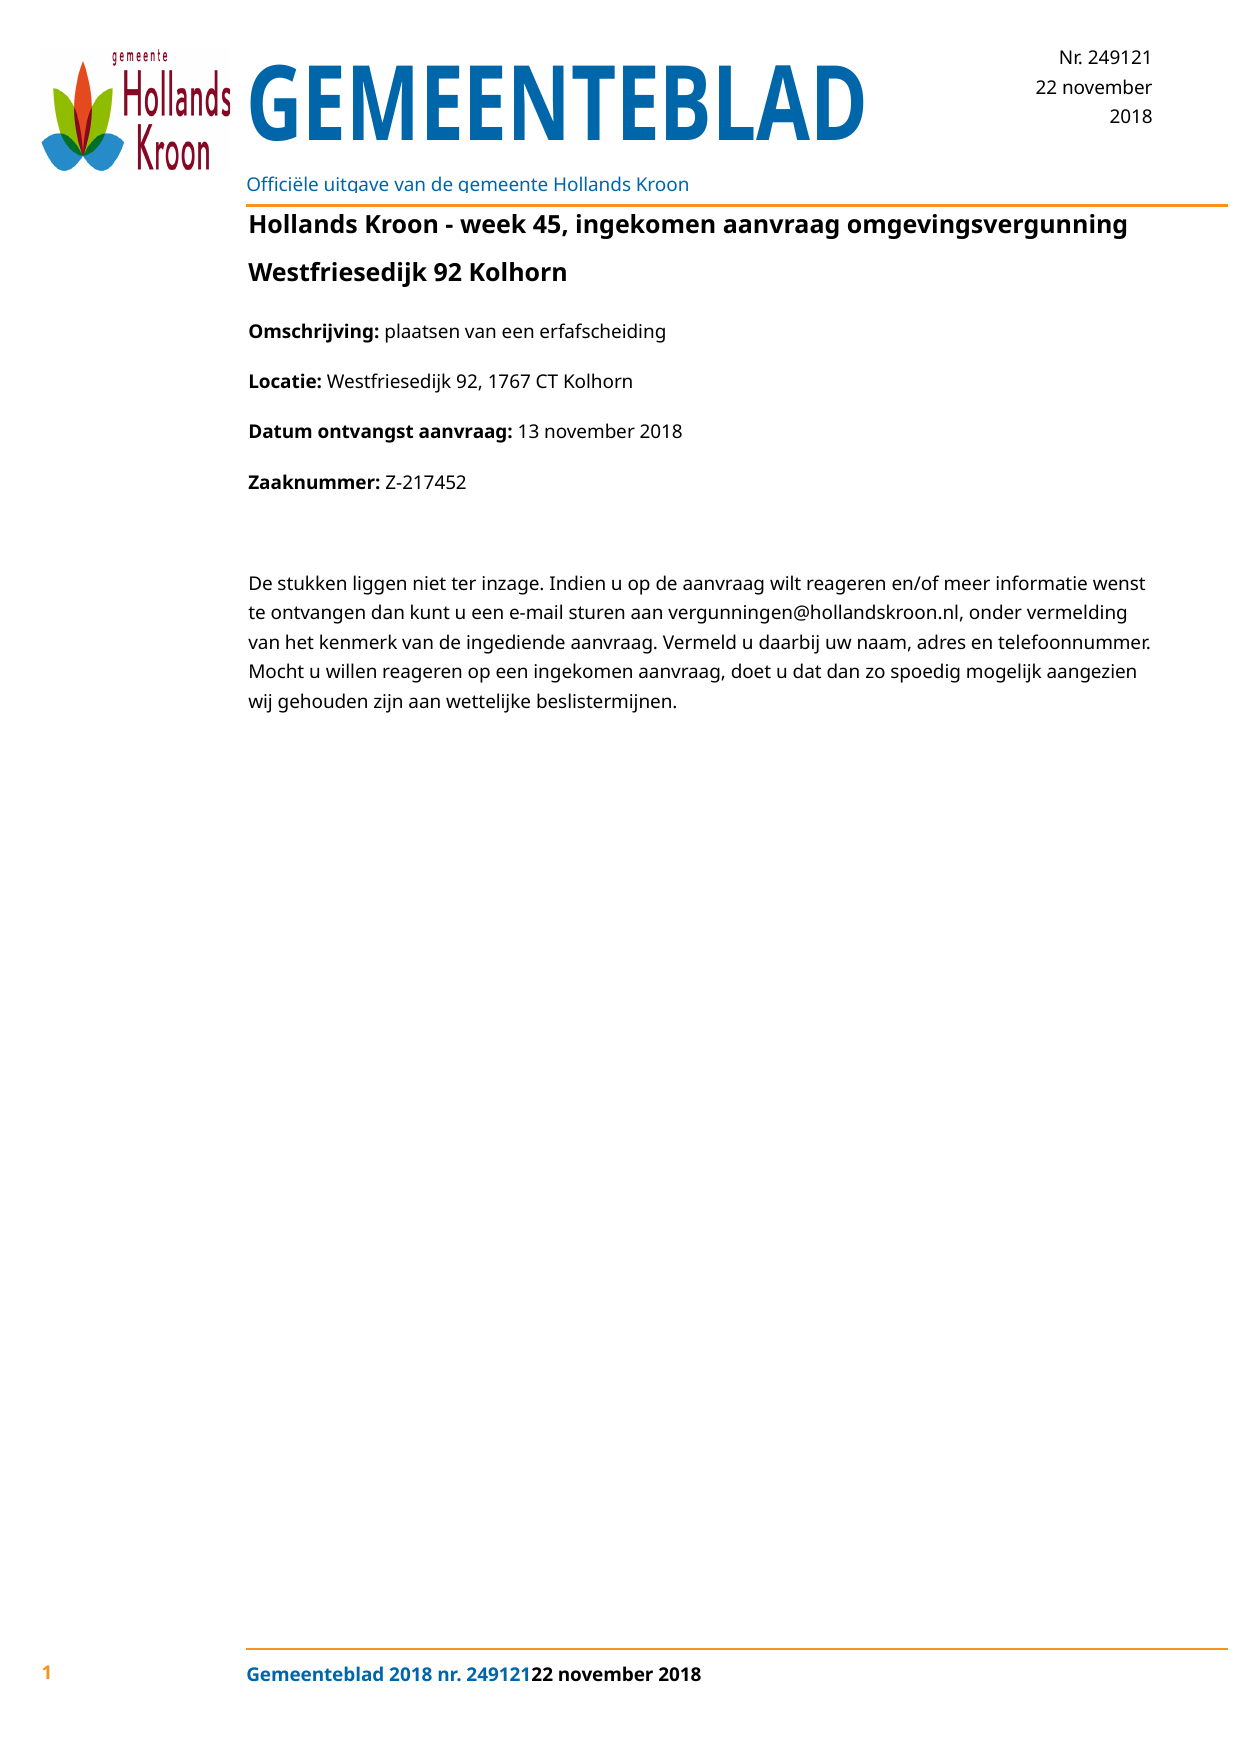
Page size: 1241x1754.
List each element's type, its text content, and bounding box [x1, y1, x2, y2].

text Hollands Kroon - week 45, ingekomen aanvraag omgevingsvergunning Westfriesedijk 92 Kolhorn [248, 207, 1152, 288]
text Zaaknummer: Z-217452 [248, 469, 1152, 495]
text Omschrijving: plaatsen van een erfafscheiding [248, 318, 1152, 344]
picture [41, 47, 231, 172]
text Locatie: Westfriesedijk 92, 1767 CT Kolhorn [248, 368, 1152, 394]
text De stukken liggen niet ter inzage. Indien u op de aanvraag wilt reageren en/of meer informatie wenst te ontvangen dan kunt u een e-mail sturen aan vergunningen@hollandskroon.nl, onder vermelding van het kenmerk van de ingediende aanvraag. Vermeld u daarbij uw naam, adres en telefoonnummer. Mocht u willen reageren op een ingekomen aanvraag, doet u dat dan zo spoedig mogelijk aangezien wij gehouden zijn aan wettelijke beslistermijnen. [248, 570, 1152, 714]
text Datum ontvangst aanvraag: 13 november 2018 [248, 419, 1152, 444]
